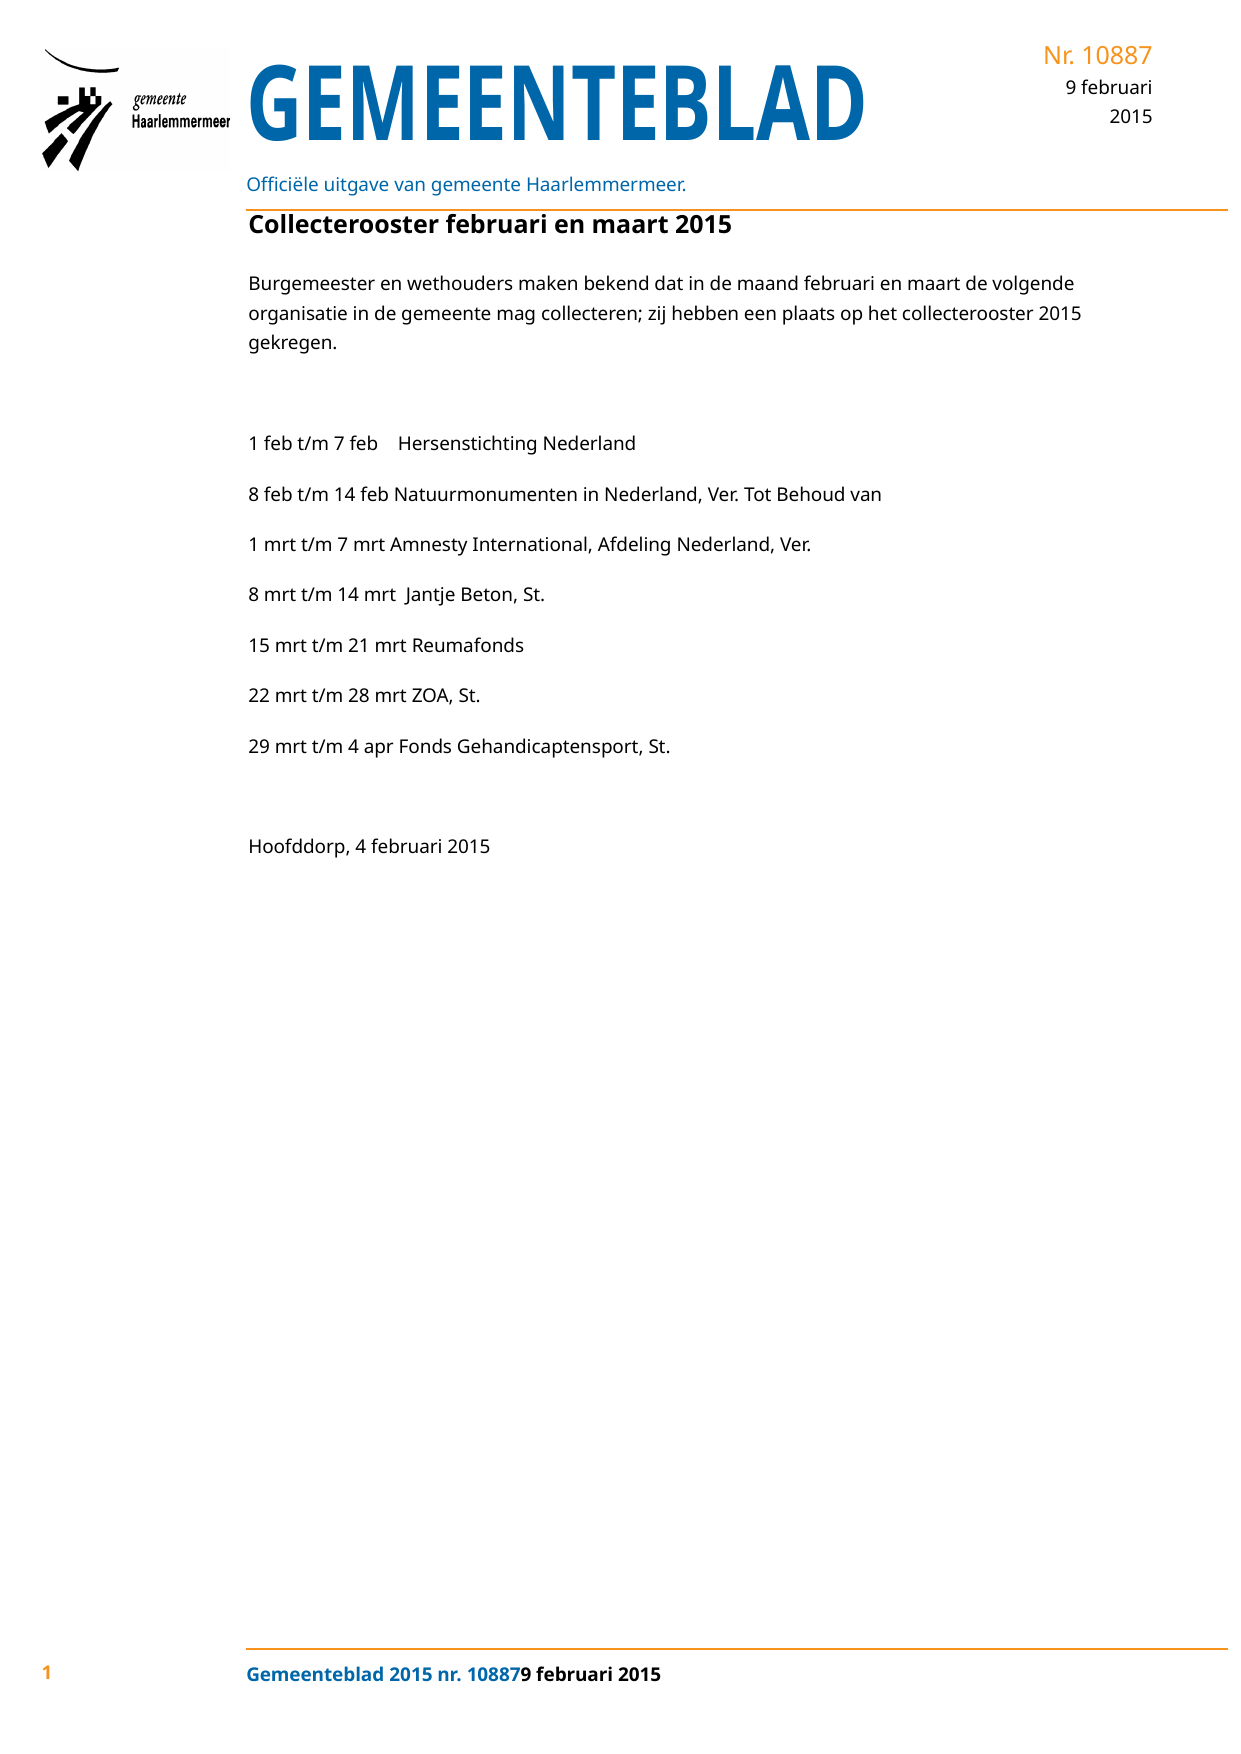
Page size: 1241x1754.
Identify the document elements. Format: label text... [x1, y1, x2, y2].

text 8 mrt t/m 14 mrt Jantje Beton, St. [248, 582, 1152, 607]
text Hoofddorp, 4 februari 2015 [248, 834, 1152, 859]
picture [41, 47, 231, 172]
text 22 mrt t/m 28 mrt ZOA, St. [248, 682, 1152, 708]
text 8 feb t/m 14 feb Natuurmonumenten in Nederland, Ver. Tot Behoud van [248, 481, 1152, 506]
text 1 mrt t/m 7 mrt Amnesty International, Afdeling Nederland, Ver. [248, 531, 1152, 557]
text Collecterooster februari en maart 2015 [248, 211, 1152, 241]
text 15 mrt t/m 21 mrt Reumafonds [248, 632, 1152, 658]
text 1 feb t/m 7 feb Hersenstichting Nederland [248, 430, 1152, 456]
text Burgemeester en wethouders maken bekend dat in de maand februari en maart de volgende organisatie in de gemeente mag collecteren; zij hebben een plaats op het collecterooster 2015 gekregen. [248, 270, 1152, 355]
text 29 mrt t/m 4 apr Fonds Gehandicaptensport, St. [248, 733, 1152, 758]
